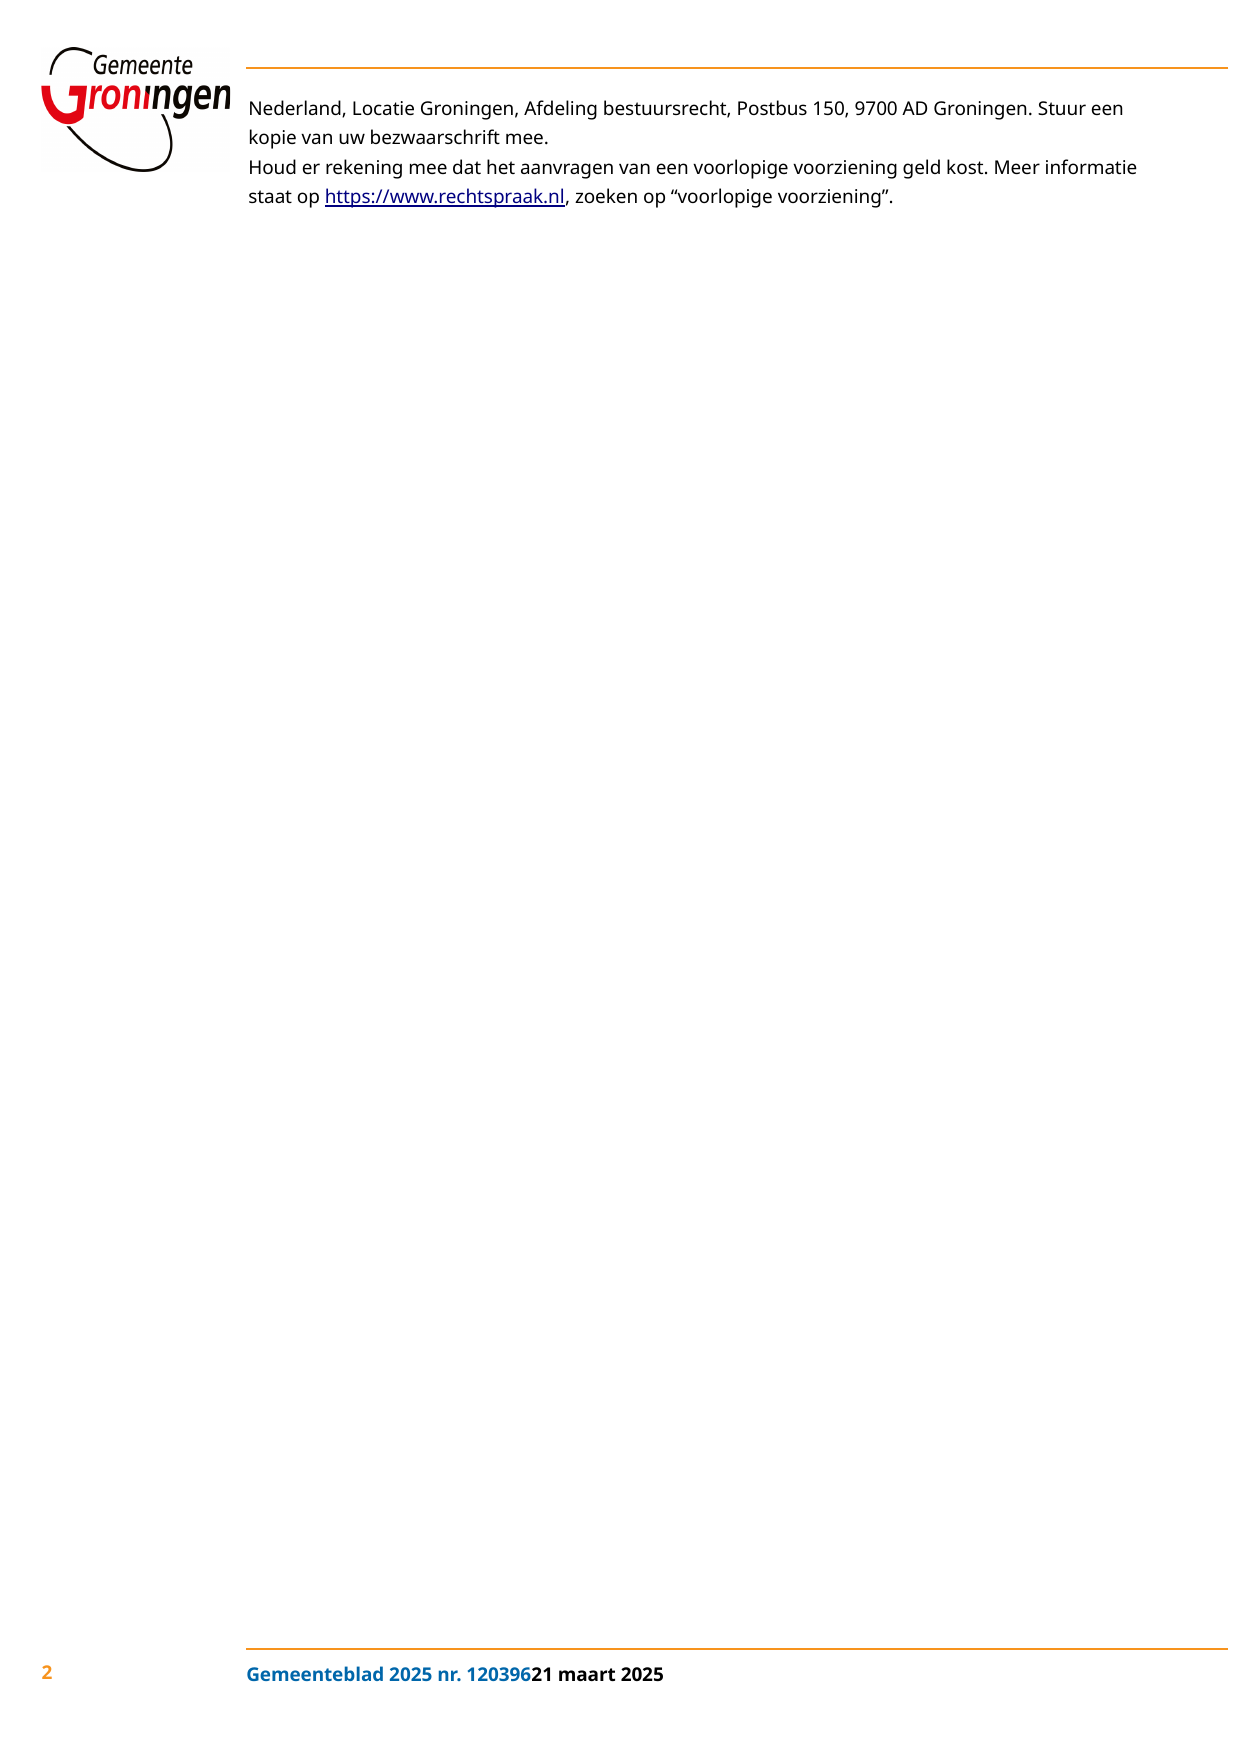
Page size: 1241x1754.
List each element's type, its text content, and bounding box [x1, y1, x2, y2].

picture [41, 47, 231, 172]
text Nederland, Locatie Groningen, Afdeling bestuursrecht, Postbus 150, 9700 AD Groningen. Stuur een kopie van uw bezwaarschrift mee. [248, 95, 1152, 150]
text Houd er rekening mee dat het aanvragen van een voorlopige voorziening geld kost. Meer informatie staat op https://www.rechtspraak.nl, zoeken op “voorlopige voorziening”. [248, 154, 1152, 209]
